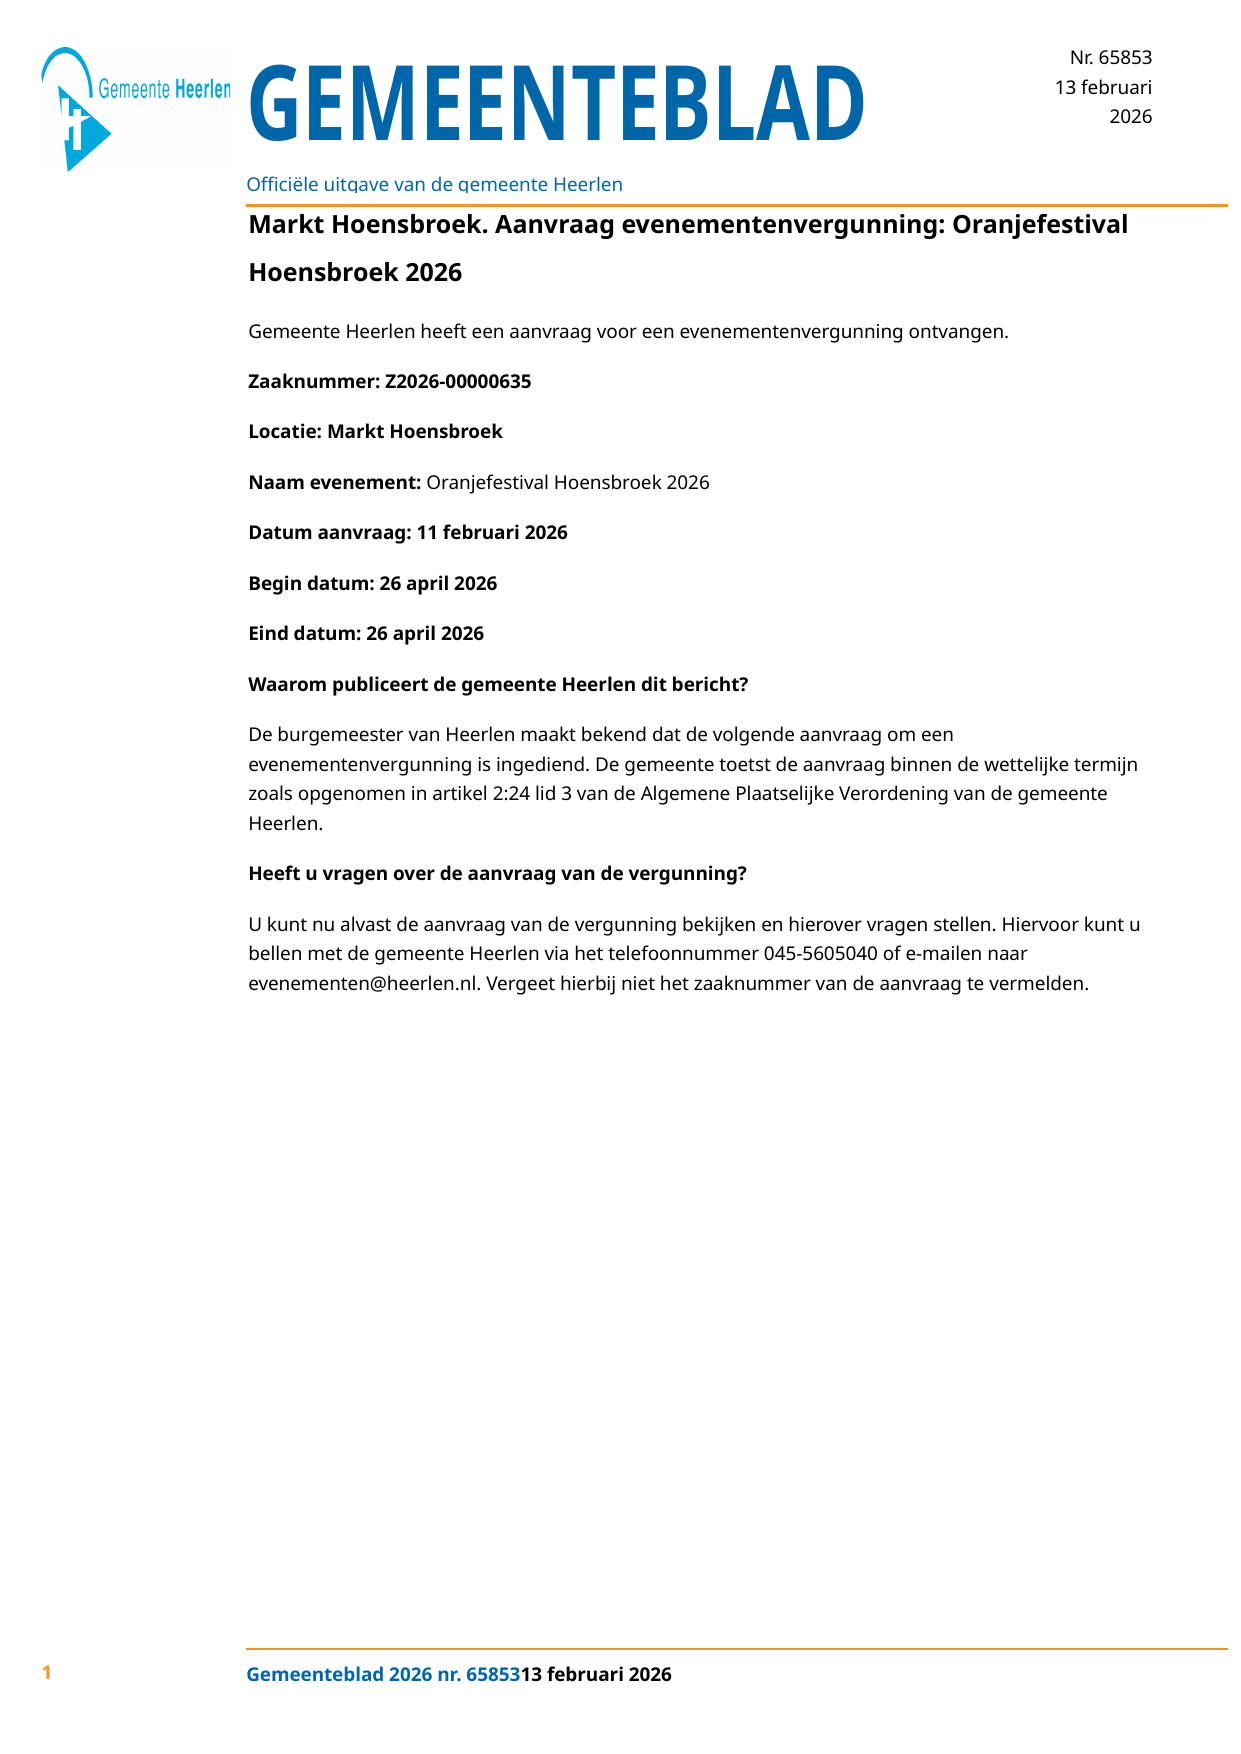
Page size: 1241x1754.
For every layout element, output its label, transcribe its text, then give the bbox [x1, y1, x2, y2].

text Waarom publiceert de gemeente Heerlen dit bericht? [248, 671, 1152, 697]
text Begin datum: 26 april 2026 [248, 570, 1152, 596]
text Zaaknummer: Z2026-00000635 [248, 368, 1152, 394]
text Markt Hoensbroek. Aanvraag evenementenvergunning: Oranjefestival Hoensbroek 2026 [248, 207, 1152, 288]
text Datum aanvraag: 11 februari 2026 [248, 519, 1152, 545]
text Locatie: Markt Hoensbroek [248, 419, 1152, 444]
text Eind datum: 26 april 2026 [248, 620, 1152, 646]
text De burgemeester van Heerlen maakt bekend dat de volgende aanvraag om een evenementenvergunning is ingediend. De gemeente toetst de aanvraag binnen de wettelijke termijn zoals opgenomen in artikel 2:24 lid 3 van de Algemene Plaatselijke Verordening van de gemeente Heerlen. [248, 721, 1152, 836]
text U kunt nu alvast de aanvraag van de vergunning bekijken en hierover vragen stellen. Hiervoor kunt u bellen met de gemeente Heerlen via het telefoonnummer 045-5605040 of e-mailen naar evenementen@heerlen.nl. Vergeet hierbij niet het zaaknummer van de aanvraag te vermelden. [248, 911, 1152, 996]
picture [41, 47, 231, 172]
text Gemeente Heerlen heeft een aanvraag voor een evenementenvergunning ontvangen. [248, 318, 1152, 344]
picture [41, 47, 59, 70]
text Naam evenement: Oranjefestival Hoensbroek 2026 [248, 469, 1152, 495]
text Heeft u vragen over de aanvraag van de vergunning? [248, 860, 1152, 886]
